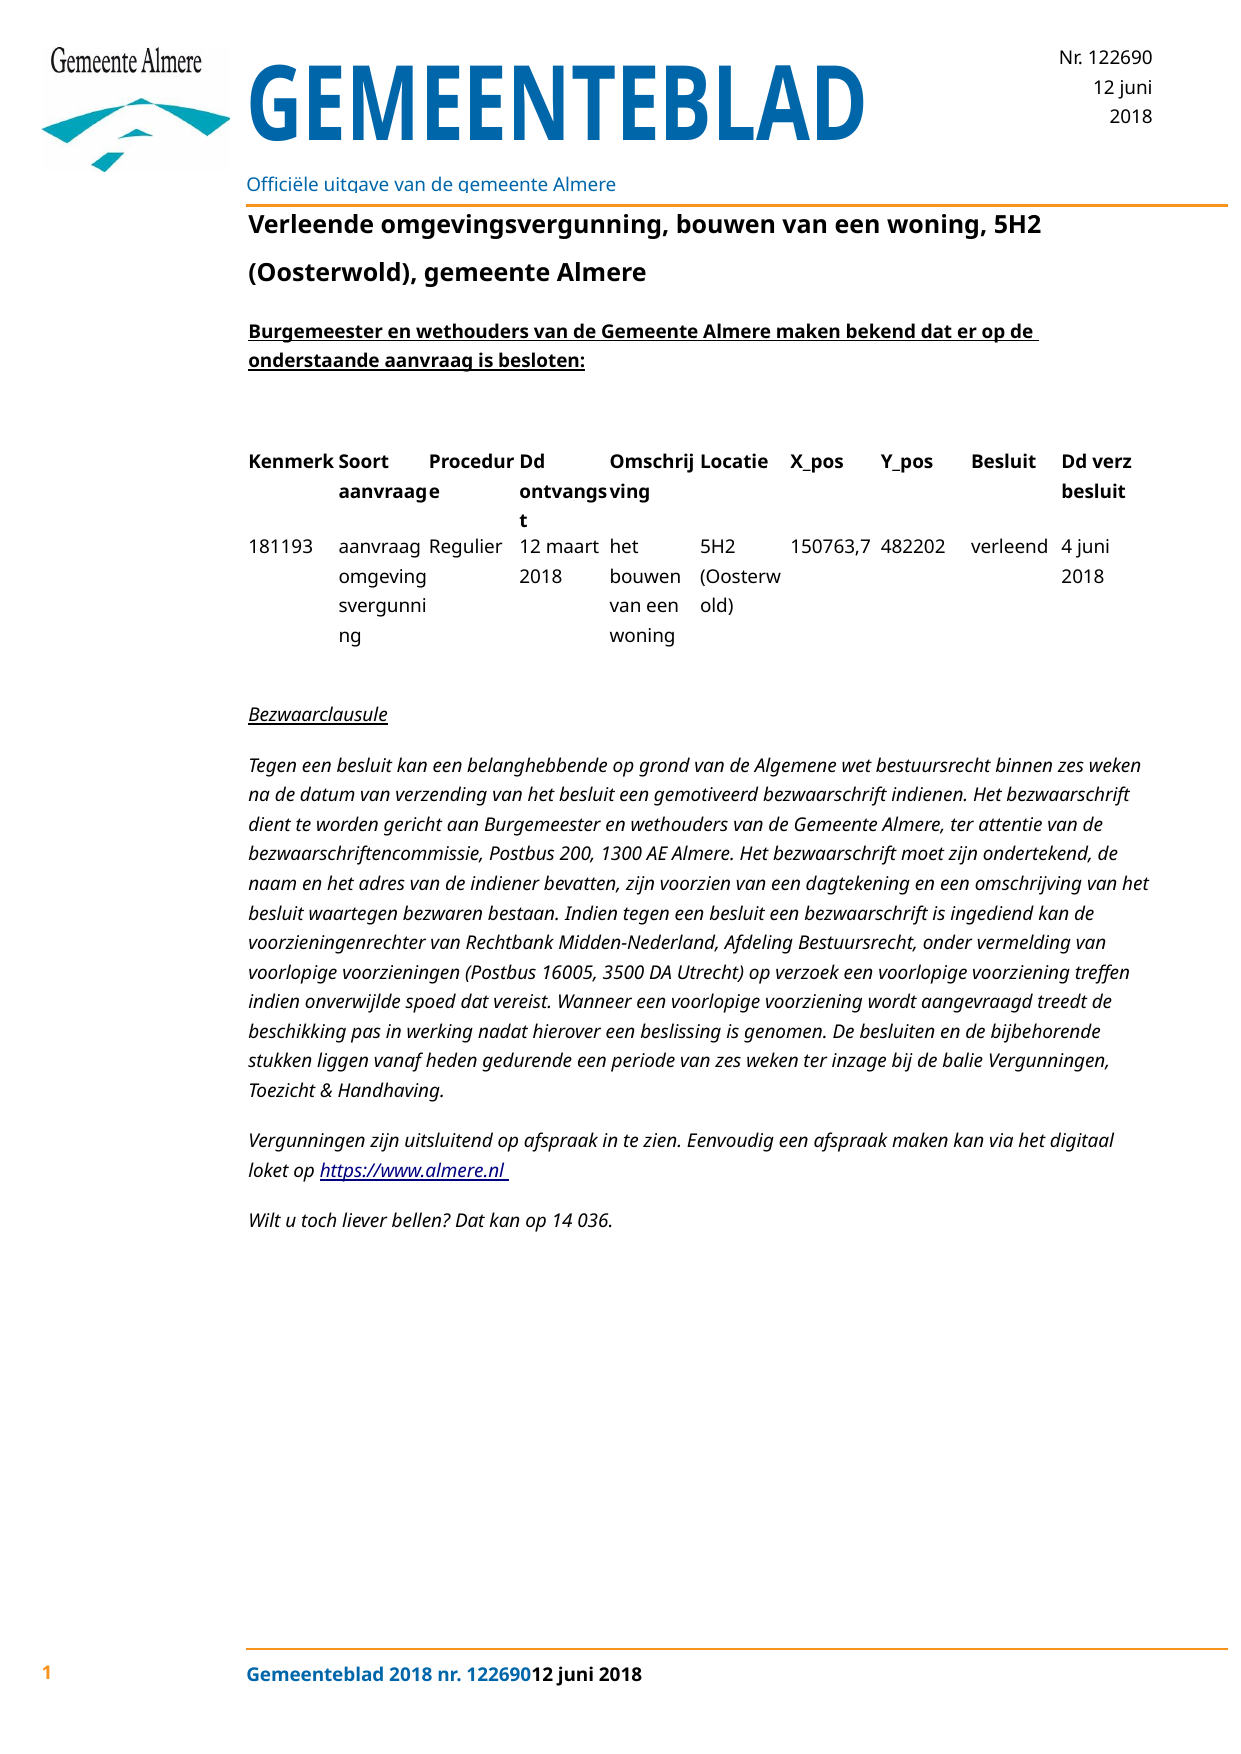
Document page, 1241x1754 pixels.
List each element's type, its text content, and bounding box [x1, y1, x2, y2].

table_header X_pos [790, 449, 881, 533]
text Wilt u toch liever bellen? Dat kan op 14 036. [248, 1208, 1152, 1233]
text Burgemeester en wethouders van de Gemeente Almere maken bekend dat er op de onderstaande aanvraag is besloten: [248, 318, 1152, 373]
table_cell 181193 [248, 533, 338, 648]
text Tegen een besluit kan een belanghebbende op grond van de Algemene wet bestuursrecht binnen zes weken na de datum van verzending van het besluit een gemotiveerd bezwaarschrift indienen. Het bezwaarschrift dient te worden gericht aan Burgemeester en wethouders van de Gemeente Almere, ter attentie van de bezwaarschriftencommissie, Postbus 200, 1300 AE Almere. Het bezwaarschrift moet zijn ondertekend, de naam en het adres van de indiener bevatten, zijn voorzien van een dagtekening en een omschrijving van het besluit waartegen bezwaren bestaan. Indien tegen een besluit een bezwaarschrift is ingediend kan de voorzieningenrechter van Rechtbank Midden-Nederland, Afdeling Bestuursrecht, onder vermelding van voorlopige voorzieningen (Postbus 16005, 3500 DA Utrecht) op verzoek een voorlopige voorziening treffen indien onverwijlde spoed dat vereist. Wanneer een voorlopige voorziening wordt aangevraagd treedt de beschikking pas in werking nadat hierover een beslissing is genomen. De besluiten en de bijbehorende stukken liggen vanaf heden gedurende een periode van zes weken ter inzage bij de balie Vergunningen, Toezicht & Handhaving. [248, 752, 1152, 1103]
table_cell aanvraag omgevingsvergunning [338, 533, 429, 648]
table_header Dd ontvangst [519, 449, 609, 533]
table_cell 482202 [881, 533, 971, 648]
table_cell verleend [971, 533, 1061, 648]
table_cell het bouwen van een woning [609, 533, 700, 648]
table_header Soort aanvraag [338, 449, 429, 533]
table_header Dd verz besluit [1061, 449, 1152, 533]
table_header Besluit [971, 449, 1061, 533]
table_cell 150763,7 [790, 533, 881, 648]
text Bezwaarclausule [248, 701, 1152, 727]
table_header Procedure [429, 449, 519, 533]
picture [41, 47, 231, 172]
table_header Locatie [700, 449, 790, 533]
table_cell 5H2 (Oosterwold) [700, 533, 790, 648]
text Verleende omgevingsvergunning, bouwen van een woning, 5H2 (Oosterwold), gemeente Almere [248, 207, 1152, 288]
table_header Omschrijving [609, 449, 700, 533]
table_cell 12 maart 2018 [519, 533, 609, 648]
table_header Y_pos [881, 449, 971, 533]
table_cell Regulier [429, 533, 519, 648]
table_cell 4 juni 2018 [1061, 533, 1152, 648]
text Vergunningen zijn uitsluitend op afspraak in te zien. Eenvoudig een afspraak maken kan via het digitaal loket op https://www.almere.nl [248, 1128, 1152, 1183]
table_header Kenmerk [248, 449, 338, 533]
